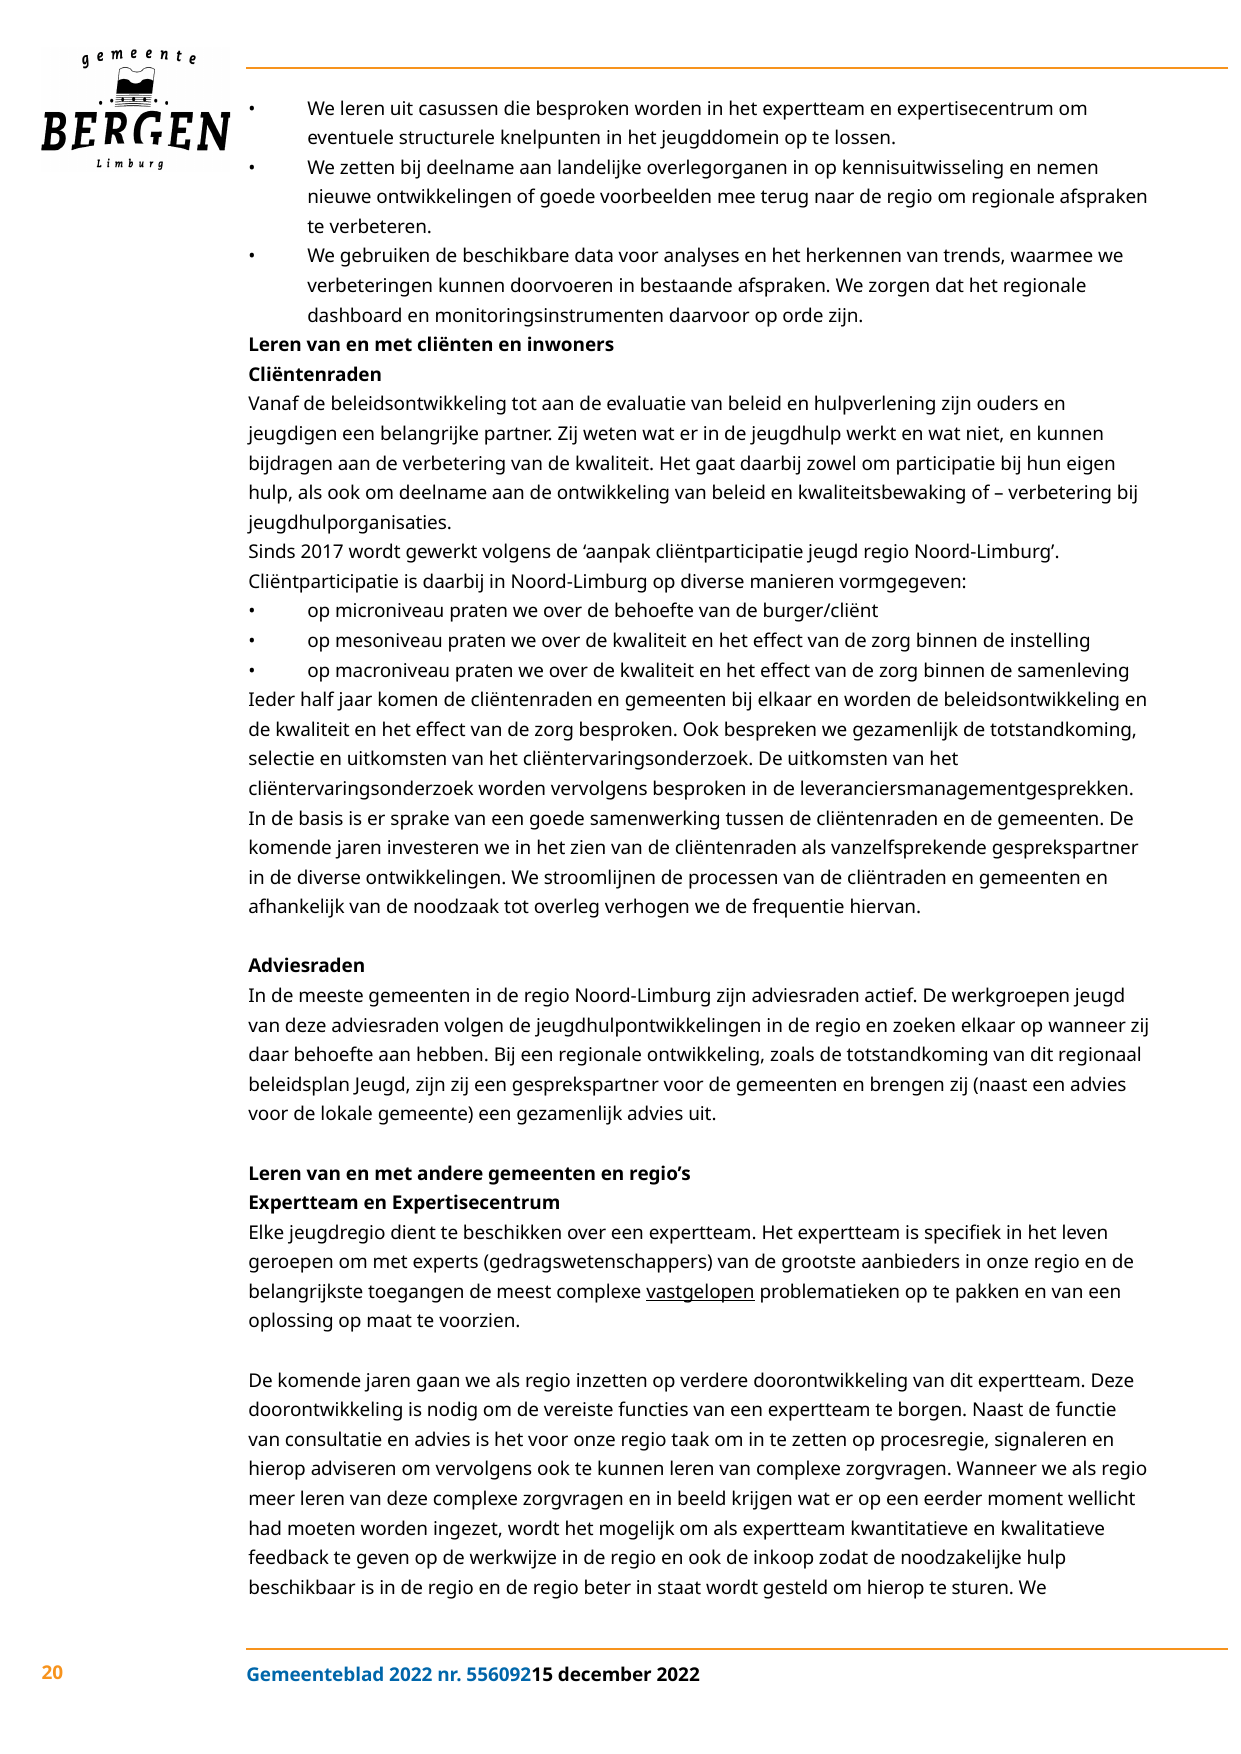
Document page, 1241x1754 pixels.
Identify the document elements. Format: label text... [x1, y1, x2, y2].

list op microniveau praten we over de behoefte van de burger/cliënt [248, 598, 1152, 623]
text In de meeste gemeenten in de regio Noord-Limburg zijn adviesraden actief. De werkgroepen jeugd van deze adviesraden volgen de jeugdhulpontwikkelingen in de regio en zoeken elkaar op wanneer zij daar behoefte aan hebben. Bij een regionale ontwikkeling, zoals de totstandkoming van dit regionaal beleidsplan Jeugd, zijn zij een gesprekspartner voor de gemeenten en brengen zij (naast een advies voor de lokale gemeente) een gezamenlijk advies uit. [248, 982, 1152, 1126]
text Leren van en met cliënten en inwoners [248, 331, 1152, 357]
text Adviesraden [248, 953, 1152, 978]
list op macroniveau praten we over de kwaliteit en het effect van de zorg binnen de samenleving [248, 657, 1152, 683]
list op mesoniveau praten we over de kwaliteit en het effect van de zorg binnen de instelling [248, 627, 1152, 653]
text De komende jaren gaan we als regio inzetten op verdere doorontwikkeling van dit expertteam. Deze doorontwikkeling is nodig om de vereiste functies van een expertteam te borgen. Naast de functie van consultatie en advies is het voor onze regio taak om in te zetten op procesregie, signaleren en hierop adviseren om vervolgens ook te kunnen leren van complexe zorgvragen. Wanneer we als regio meer leren van deze complexe zorgvragen en in beeld krijgen wat er op een eerder moment wellicht had moeten worden ingezet, wordt het mogelijk om als expertteam kwantitatieve en kwalitatieve feedback te geven op de werkwijze in de regio en ook de inkoop zodat de noodzakelijke hulp beschikbaar is in de regio en de regio beter in staat wordt gesteld om hierop te sturen. We [248, 1367, 1152, 1600]
text In de basis is er sprake van een goede samenwerking tussen de cliëntenraden en de gemeenten. De komende jaren investeren we in het zien van de cliëntenraden als vanzelfsprekende gesprekspartner in de diverse ontwikkelingen. We stroomlijnen de processen van de cliëntraden en gemeenten en afhankelijk van de noodzaak tot overleg verhogen we de frequentie hiervan. [248, 805, 1152, 919]
list We gebruiken de beschikbare data voor analyses en het herkennen van trends, waarmee we verbeteringen kunnen doorvoeren in bestaande afspraken. We zorgen dat het regionale dashboard en monitoringsinstrumenten daarvoor op orde zijn. [248, 243, 1152, 328]
text Cliëntenraden [248, 361, 1152, 387]
text Expertteam en Expertisecentrum [248, 1189, 1152, 1215]
list We zetten bij deelname aan landelijke overlegorganen in op kennisuitwisseling en nemen nieuwe ontwikkelingen of goede voorbeelden mee terug naar de regio om regionale afspraken te verbeteren. [248, 154, 1152, 239]
text Sinds 2017 wordt gewerkt volgens de ‘aanpak cliëntparticipatie jeugd regio Noord-Limburg’. Cliëntparticipatie is daarbij in Noord-Limburg op diverse manieren vormgegeven: [248, 538, 1152, 594]
list We leren uit casussen die besproken worden in het expertteam en expertisecentrum om eventuele structurele knelpunten in het jeugddomein op te lossen. [248, 95, 1152, 150]
text Ieder half jaar komen de cliëntenraden en gemeenten bij elkaar en worden de beleidsontwikkeling en de kwaliteit en het effect van de zorg besproken. Ook bespreken we gezamenlijk de totstandkoming, selectie en uitkomsten van het cliëntervaringsonderzoek. De uitkomsten van het cliëntervaringsonderzoek worden vervolgens besproken in de leveranciersmanagementgesprekken. [248, 686, 1152, 801]
text Elke jeugdregio dient te beschikken over een expertteam. Het expertteam is specifiek in het leven geroepen om met experts (gedragswetenschappers) van de grootste aanbieders in onze regio en de belangrijkste toegangen de meest complexe vastgelopen problematieken op te pakken en van een oplossing op maat te voorzien. [248, 1219, 1152, 1333]
picture [41, 47, 231, 172]
text Leren van en met andere gemeenten en regio’s [248, 1160, 1152, 1186]
text Vanaf de beleidsontwikkeling tot aan de evaluatie van beleid en hulpverlening zijn ouders en jeugdigen een belangrijke partner. Zij weten wat er in de jeugdhulp werkt en wat niet, en kunnen bijdragen aan de verbetering van de kwaliteit. Het gaat daarbij zowel om participatie bij hun eigen hulp, als ook om deelname aan de ontwikkeling van beleid en kwaliteitsbewaking of – verbetering bij jeugdhulporganisaties. [248, 391, 1152, 535]
